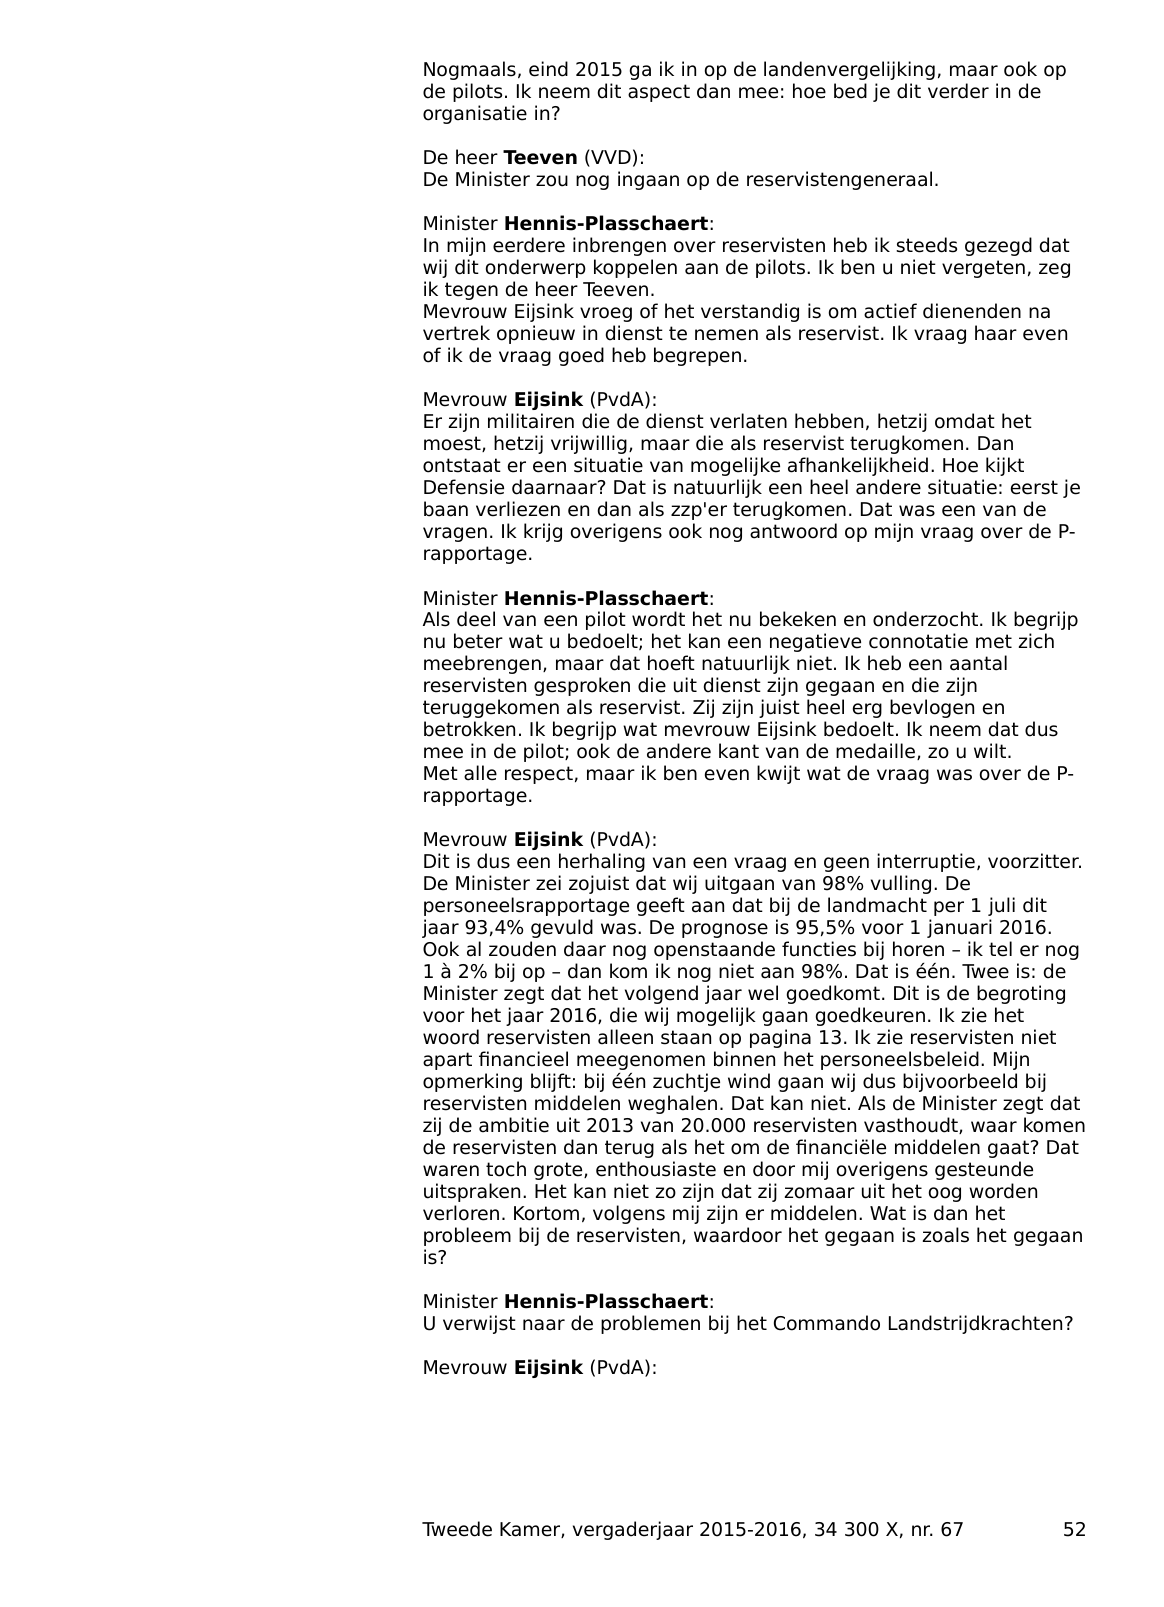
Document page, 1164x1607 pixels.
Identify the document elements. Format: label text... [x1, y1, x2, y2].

text Minister Hennis-Plasschaert: [422, 587, 1087, 609]
text Er zijn militairen die de dienst verlaten hebben, hetzij omdat het moest, hetzij vrijwillig, maar die als reservist terugkomen. Dan ontstaat er een situatie van mogelijke afhankelijkheid. Hoe kijkt Defensie daarnaar? Dat is natuurlijk een heel andere situatie: eerst je baan verliezen en dan als zzp'er terugkomen. Dat was een van de vragen. Ik krijg overigens ook nog antwoord op mijn vraag over de P-rapportage. [422, 411, 1087, 565]
text Minister Hennis-Plasschaert: [422, 1291, 1087, 1313]
text In mijn eerdere inbrengen over reservisten heb ik steeds gezegd dat wij dit onderwerp koppelen aan de pilots. Ik ben u niet vergeten, zeg ik tegen de heer Teeven. [422, 235, 1087, 301]
text Mevrouw Eijsink (PvdA): [422, 389, 1087, 411]
text Met alle respect, maar ik ben even kwijt wat de vraag was over de P-rapportage. [422, 763, 1087, 807]
text Mevrouw Eijsink vroeg of het verstandig is om actief dienenden na vertrek opnieuw in dienst te nemen als reservist. Ik vraag haar even of ik de vraag goed heb begrepen. [422, 301, 1087, 367]
text De heer Teeven (VVD): [422, 147, 1087, 169]
text Mevrouw Eijsink (PvdA): [422, 829, 1087, 851]
text U verwijst naar de problemen bij het Commando Landstrijdkrachten? [422, 1313, 1087, 1335]
text Als deel van een pilot wordt het nu bekeken en onderzocht. Ik begrijp nu beter wat u bedoelt; het kan een negatieve connotatie met zich meebrengen, maar dat hoeft natuurlijk niet. Ik heb een aantal reservisten gesproken die uit dienst zijn gegaan en die zijn teruggekomen als reservist. Zij zijn juist heel erg bevlogen en betrokken. Ik begrijp wat mevrouw Eijsink bedoelt. Ik neem dat dus mee in de pilot; ook de andere kant van de medaille, zo u wilt. [422, 609, 1087, 763]
text Nogmaals, eind 2015 ga ik in op de landenvergelijking, maar ook op de pilots. Ik neem dit aspect dan mee: hoe bed je dit verder in de organisatie in? [422, 59, 1087, 125]
text Minister Hennis-Plasschaert: [422, 213, 1087, 235]
text De Minister zou nog ingaan op de reservistengeneraal. [422, 169, 1087, 191]
text Mevrouw Eijsink (PvdA): [422, 1357, 1087, 1379]
text Dit is dus een herhaling van een vraag en geen interruptie, voorzitter. De Minister zei zojuist dat wij uitgaan van 98% vulling. De personeelsrapportage geeft aan dat bij de landmacht per 1 juli dit jaar 93,4% gevuld was. De prognose is 95,5% voor 1 januari 2016. Ook al zouden daar nog openstaande functies bij horen – ik tel er nog 1 à 2% bij op – dan kom ik nog niet aan 98%. Dat is één. Twee is: de Minister zegt dat het volgend jaar wel goedkomt. Dit is de begroting voor het jaar 2016, die wij mogelijk gaan goedkeuren. Ik zie het woord reservisten alleen staan op pagina 13. Ik zie reservisten niet apart financieel meegenomen binnen het personeelsbeleid. Mijn opmerking blijft: bij één zuchtje wind gaan wij dus bijvoorbeeld bij reservisten middelen weghalen. Dat kan niet. Als de Minister zegt dat zij de ambitie uit 2013 van 20.000 reservisten vasthoudt, waar komen de reservisten dan terug als het om de financiële middelen gaat? Dat waren toch grote, enthousiaste en door mij overigens gesteunde uitspraken. Het kan niet zo zijn dat zij zomaar uit het oog worden verloren. Kortom, volgens mij zijn er middelen. Wat is dan het probleem bij de reservisten, waardoor het gegaan is zoals het gegaan is? [422, 851, 1087, 1269]
